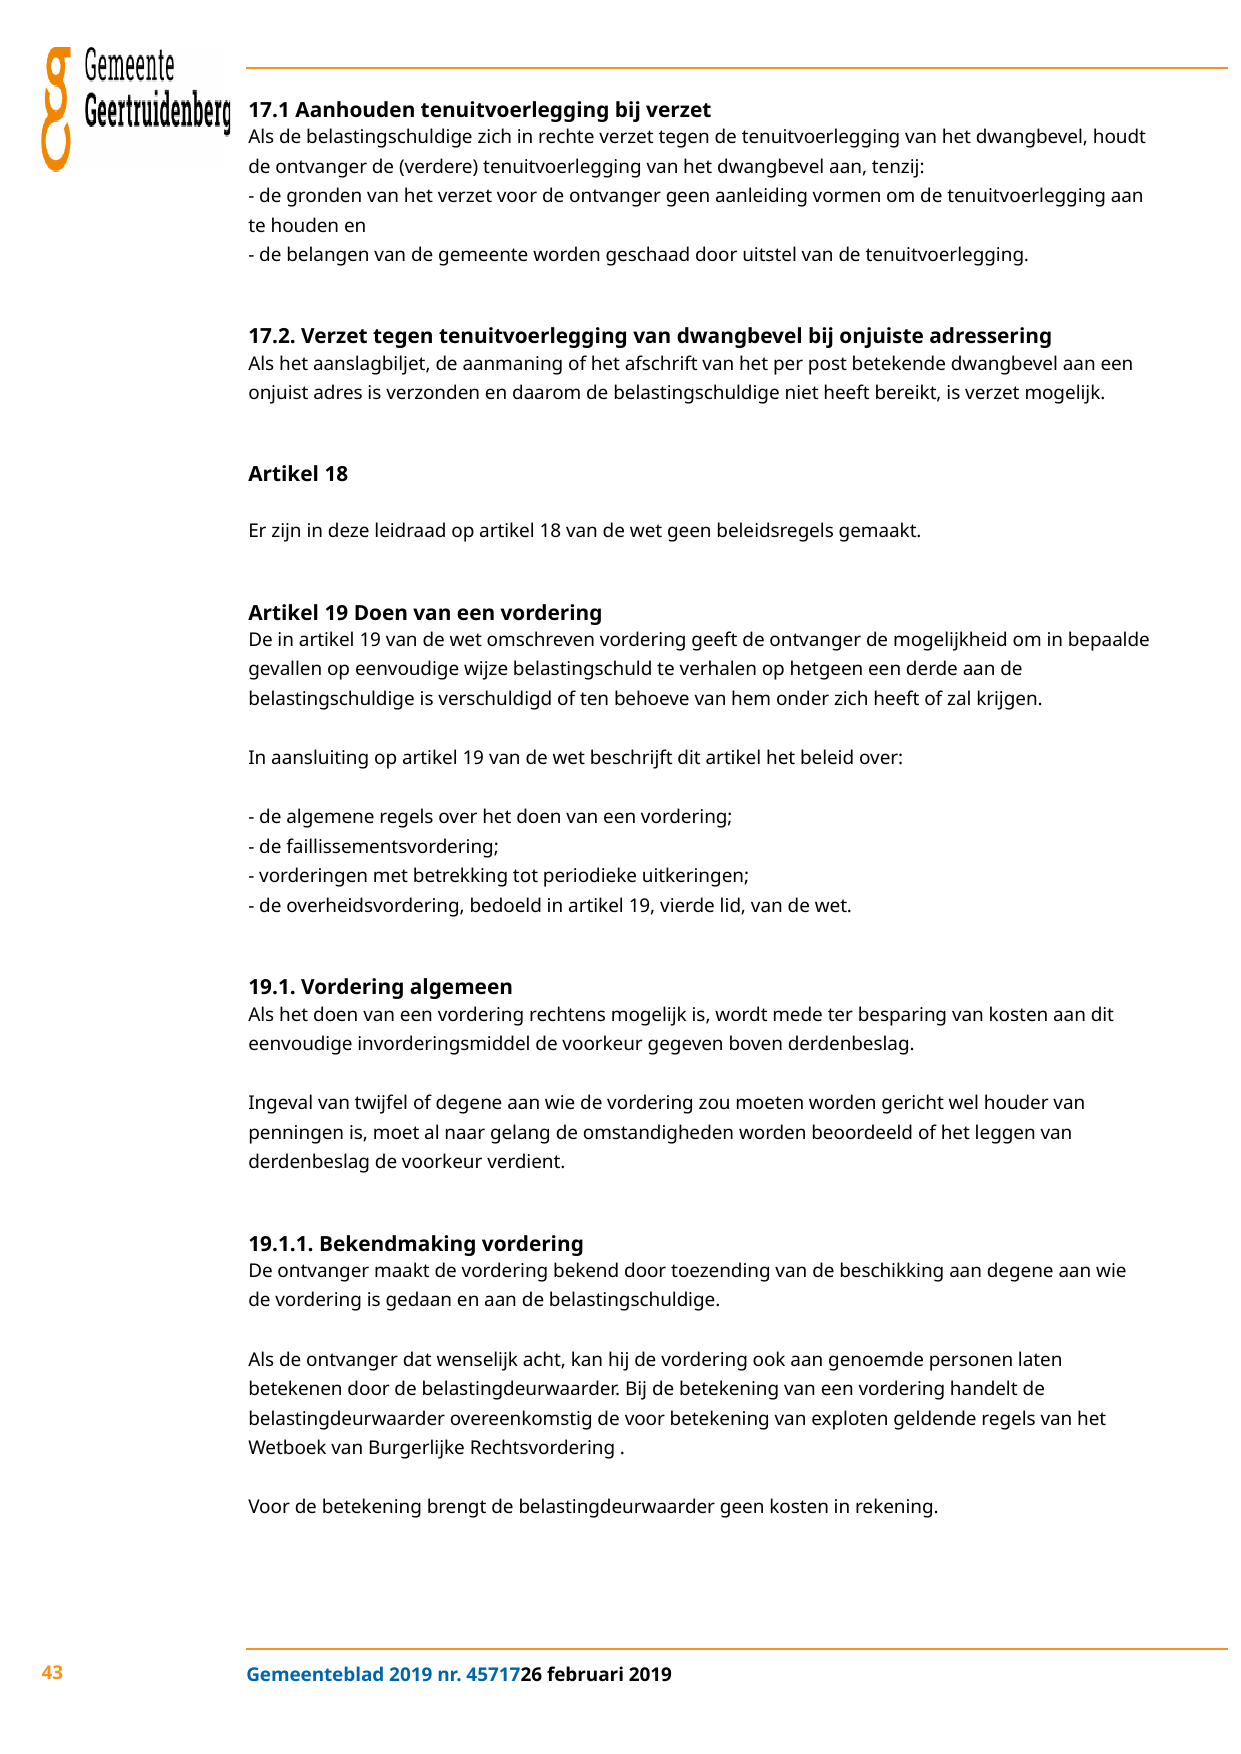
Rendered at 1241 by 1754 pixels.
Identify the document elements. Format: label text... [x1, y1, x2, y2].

text 17.2. Verzet tegen tenuitvoerlegging van dwangbevel bij onjuiste adressering [248, 322, 1152, 350]
text Ingeval van twijfel of degene aan wie de vordering zou moeten worden gericht wel houder van penningen is, moet al naar gelang de omstandigheden worden beoordeeld of het leggen van derdenbeslag de voorkeur verdient. [248, 1089, 1152, 1174]
text Artikel 18 [248, 459, 1152, 488]
text 17.1 Aanhouden tenuitvoerlegging bij verzet [248, 95, 1152, 123]
text Er zijn in deze leidraad op artikel 18 van de wet geen beleidsregels gemaakt. [248, 518, 1152, 543]
text - vorderingen met betrekking tot periodieke uitkeringen; [248, 863, 1152, 888]
text Als de belastingschuldige zich in rechte verzet tegen de tenuitvoerlegging van het dwangbevel, houdt de ontvanger de (verdere) tenuitvoerlegging van het dwangbevel aan, tenzij: [248, 123, 1152, 178]
text 19.1.1. Bekendmaking vordering [248, 1229, 1152, 1257]
text De in artikel 19 van de wet omschreven vordering geeft de ontvanger de mogelijkheid om in bepaalde gevallen op eenvoudige wijze belastingschuld te verhalen op hetgeen een derde aan de belastingschuldige is verschuldigd of ten behoeve van hem onder zich heeft of zal krijgen. [248, 626, 1152, 711]
text - de faillissementsvordering; [248, 833, 1152, 859]
text - de gronden van het verzet voor de ontvanger geen aanleiding vormen om de tenuitvoerlegging aan te houden en [248, 182, 1152, 238]
text - de algemene regels over het doen van een vordering; [248, 803, 1152, 829]
text Als het aanslagbiljet, de aanmaning of het afschrift van het per post betekende dwangbevel aan een onjuist adres is verzonden en daarom de belastingschuldige niet heeft bereikt, is verzet mogelijk. [248, 350, 1152, 405]
text Voor de betekening brengt de belastingdeurwaarder geen kosten in rekening. [248, 1494, 1152, 1519]
picture [41, 47, 231, 172]
text Als het doen van een vordering rechtens mogelijk is, wordt mede ter besparing van kosten aan dit eenvoudige invorderingsmiddel de voorkeur gegeven boven derdenbeslag. [248, 1001, 1152, 1056]
text De ontvanger maakt de vordering bekend door toezending van de beschikking aan degene aan wie de vordering is gedaan en aan de belastingschuldige. [248, 1257, 1152, 1312]
text Als de ontvanger dat wenselijk acht, kan hij de vordering ook aan genoemde personen laten betekenen door de belastingdeurwaarder. Bij de betekening van een vordering handelt de belastingdeurwaarder overeenkomstig de voor betekening van exploten geldende regels van het Wetboek van Burgerlijke Rechtsvordering . [248, 1346, 1152, 1460]
text In aansluiting op artikel 19 van de wet beschrijft dit artikel het beleid over: [248, 744, 1152, 770]
text 19.1. Vordering algemeen [248, 972, 1152, 1001]
text - de belangen van de gemeente worden geschaad door uitstel van de tenuitvoerlegging. [248, 242, 1152, 267]
text - de overheidsvordering, bedoeld in artikel 19, vierde lid, van de wet. [248, 892, 1152, 918]
text Artikel 19 Doen van een vordering [248, 598, 1152, 626]
